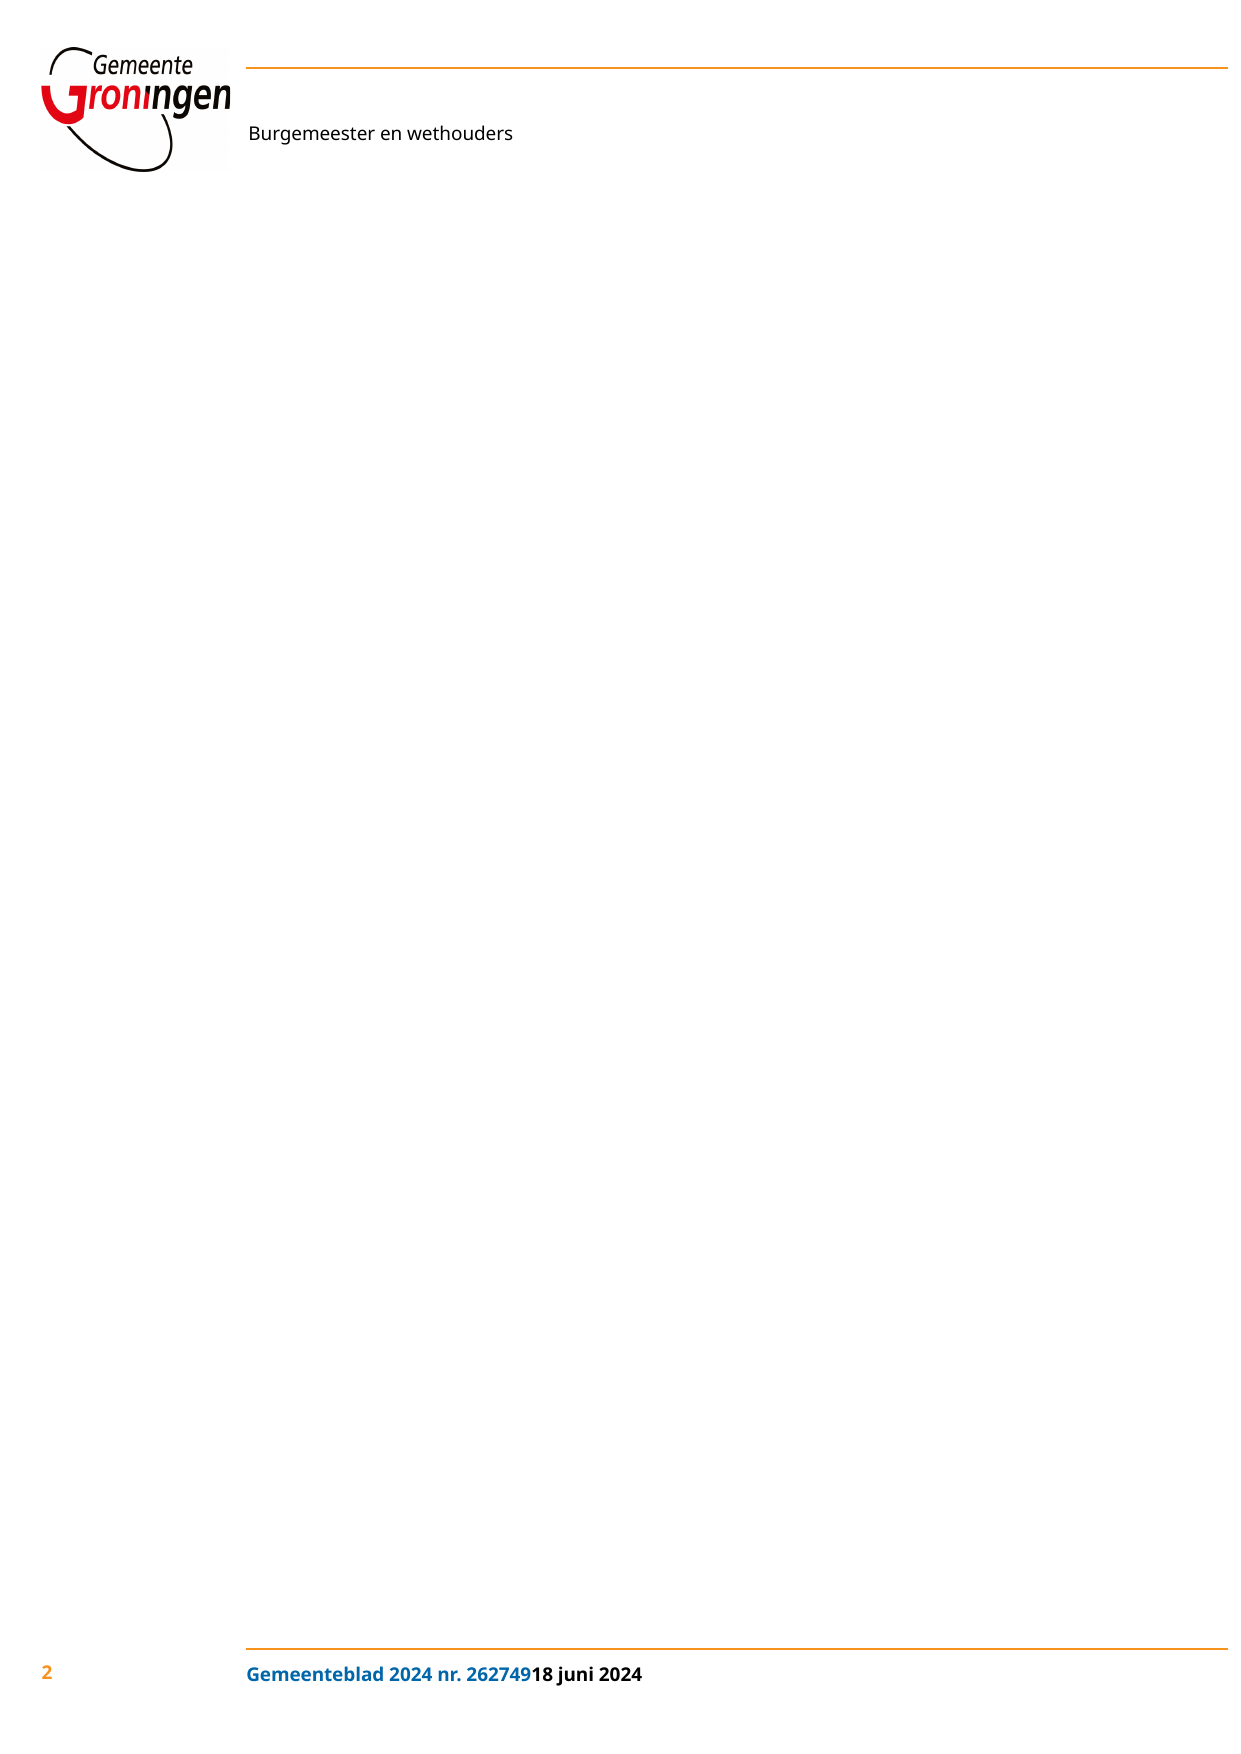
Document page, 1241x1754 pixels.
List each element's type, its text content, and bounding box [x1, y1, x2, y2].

picture [41, 47, 231, 172]
text Burgemeester en wethouders [248, 121, 1152, 146]
